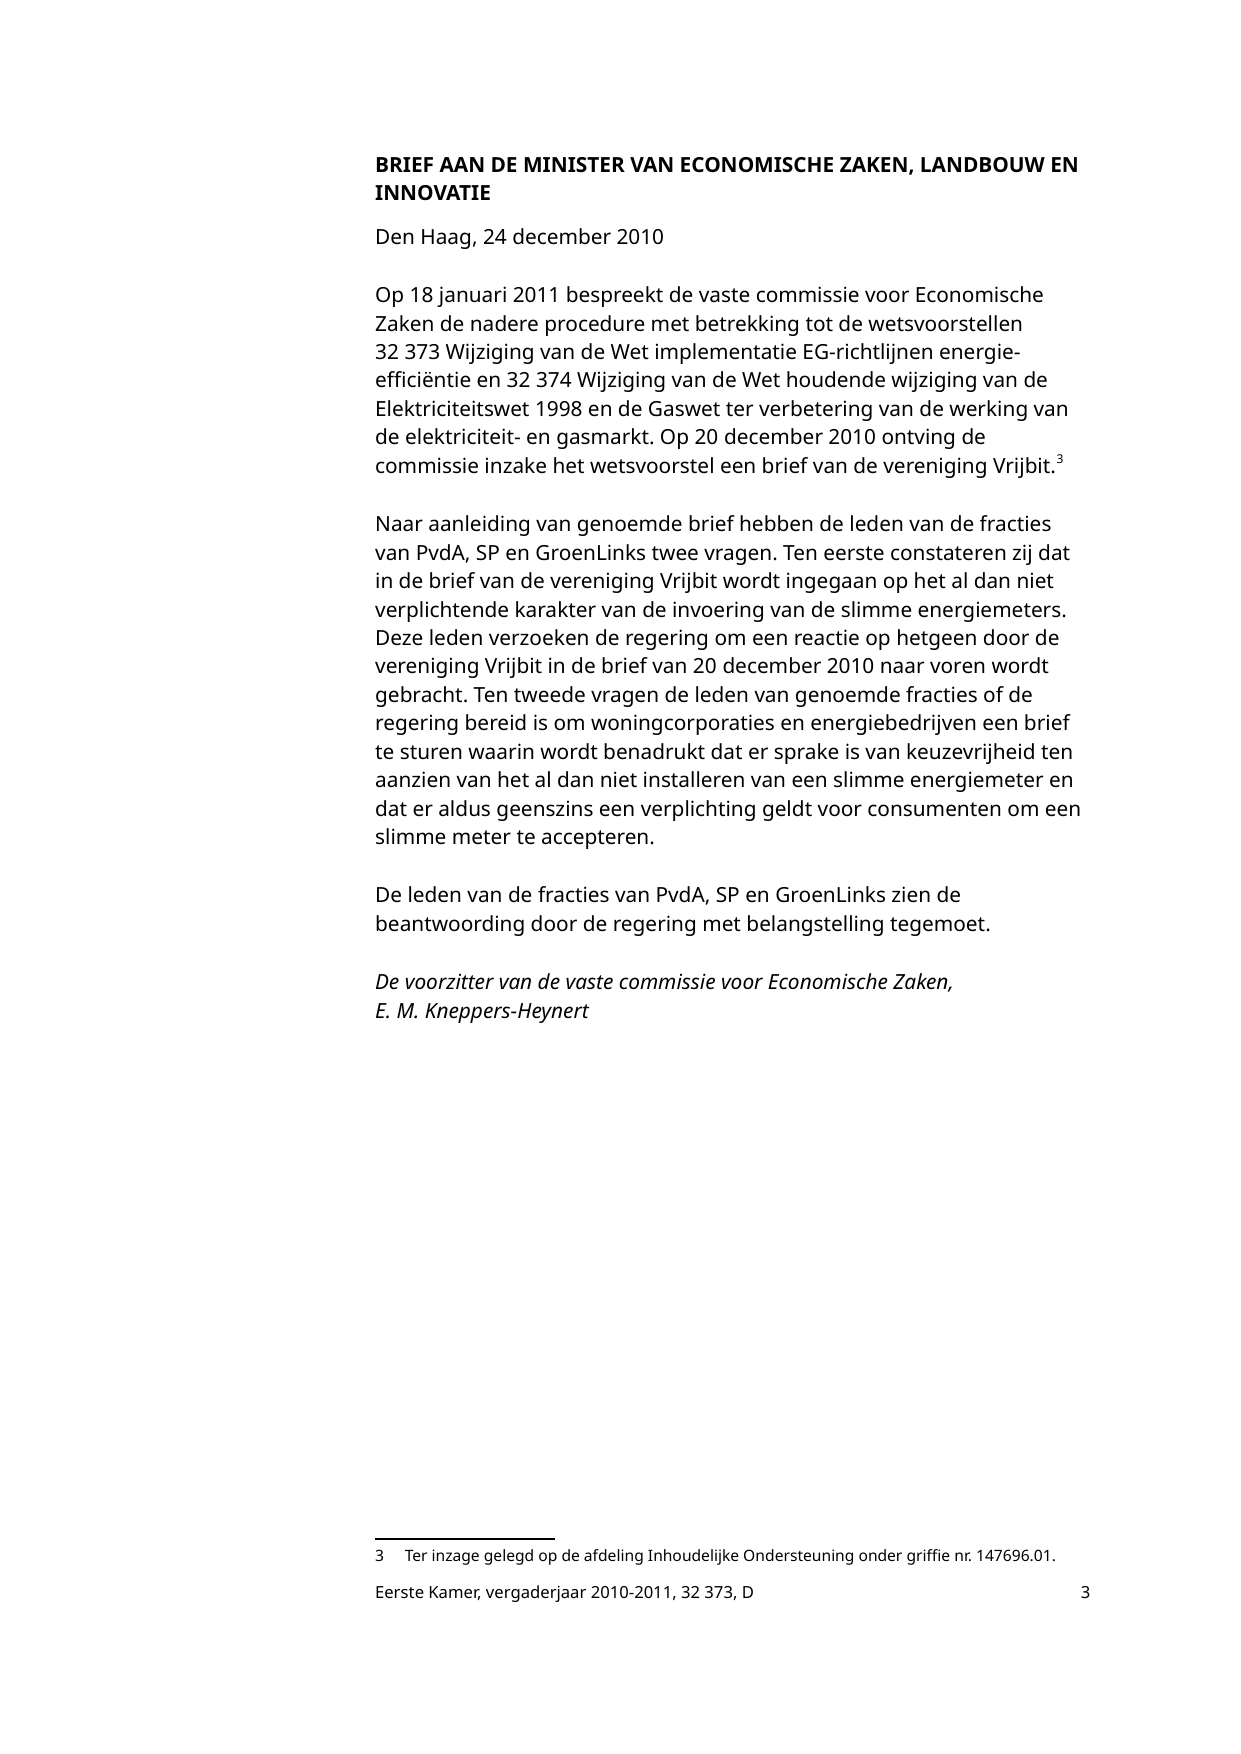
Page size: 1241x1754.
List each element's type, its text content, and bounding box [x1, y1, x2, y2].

text De leden van de fracties van PvdA, SP en GroenLinks zien de beantwoording door de regering met belangstelling tegemoet. [375, 881, 1090, 937]
text Ter inzage gelegd op de afdeling Inhoudelijke Ondersteuning onder griffie nr. 147696.01. [375, 1509, 1090, 1566]
text Op 18 januari 2011 bespreekt de vaste commissie voor Economische Zaken de nadere procedure met betrekking tot de wetsvoorstellen 32 373 Wijziging van de Wet implementatie EG-richtlijnen energie-efficiëntie en 32 374 Wijziging van de Wet houdende wijziging van de Elektriciteitswet 1998 en de Gaswet ter verbetering van de werking van de elektriciteit- en gasmarkt. Op 20 december 2010 ontving de commissie inzake het wetsvoorstel een brief van de vereniging Vrijbit. [375, 280, 1090, 479]
text BRIEF AAN DE MINISTER VAN ECONOMISCHE ZAKEN, LANDBOUW EN INNOVATIE [375, 150, 1090, 207]
text E. M. Kneppers-Heynert [375, 996, 1090, 1024]
text Den Haag, 24 december 2010 [375, 222, 1090, 250]
text De voorzitter van de vaste commissie voor Economische Zaken, [375, 967, 1090, 996]
text Naar aanleiding van genoemde brief hebben de leden van de fracties van PvdA, SP en GroenLinks twee vragen. Ten eerste constateren zij dat in de brief van de vereniging Vrijbit wordt ingegaan op het al dan niet verplichtende karakter van de invoering van de slimme energiemeters. Deze leden verzoeken de regering om een reactie op hetgeen door de vereniging Vrijbit in de brief van 20 december 2010 naar voren wordt gebracht. Ten tweede vragen de leden van genoemde fracties of de regering bereid is om woningcorporaties en energiebedrijven een brief te sturen waarin wordt benadrukt dat er sprake is van keuzevrijheid ten aanzien van het al dan niet installeren van een slimme energiemeter en dat er aldus geenszins een verplichting geldt voor consumenten om een slimme meter te accepteren. [375, 509, 1090, 851]
